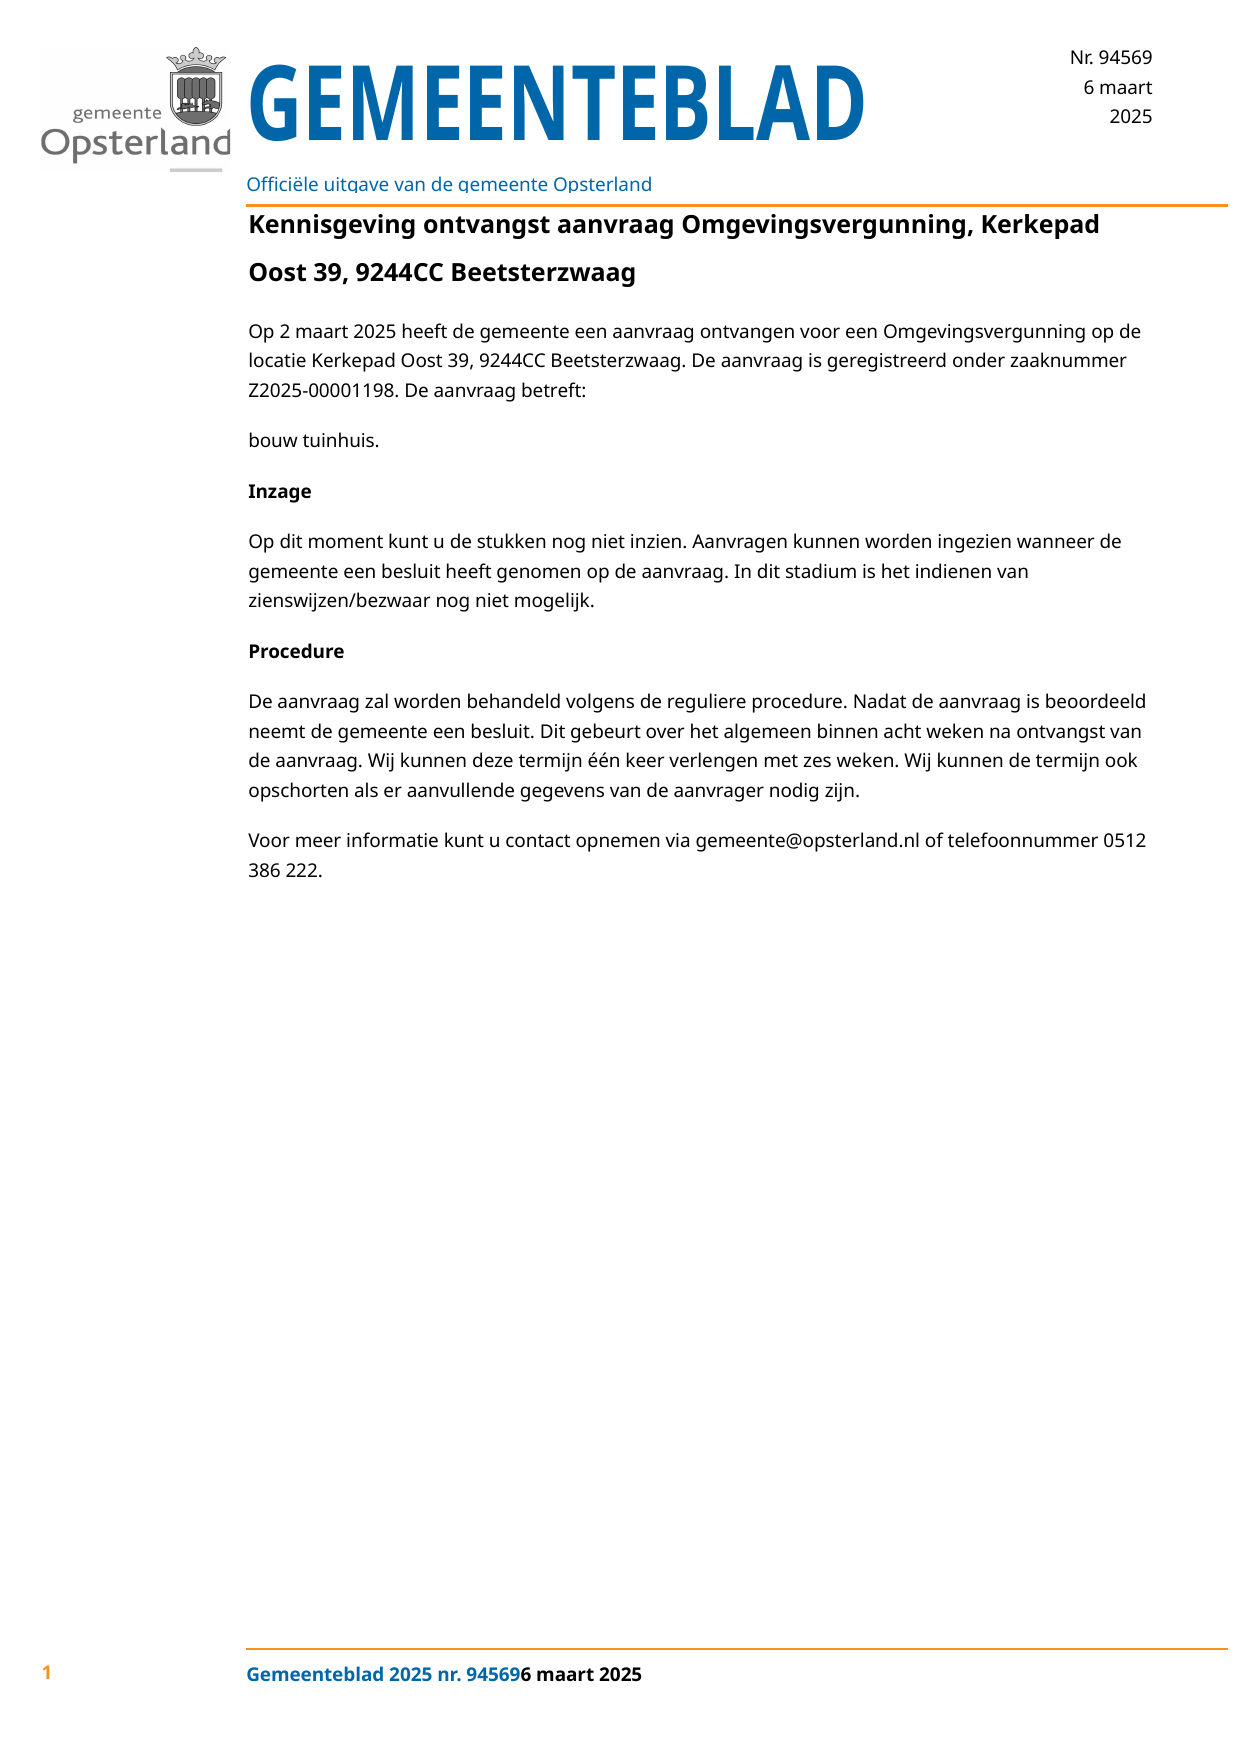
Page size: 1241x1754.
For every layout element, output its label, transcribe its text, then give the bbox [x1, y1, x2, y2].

text Op dit moment kunt u de stukken nog niet inzien. Aanvragen kunnen worden ingezien wanneer de gemeente een besluit heeft genomen op de aanvraag. In dit stadium is het indienen van zienswijzen/bezwaar nog niet mogelijk. [248, 528, 1152, 613]
text Op 2 maart 2025 heeft de gemeente een aanvraag ontvangen voor een Omgevingsvergunning op de locatie Kerkepad Oost 39, 9244CC Beetsterzwaag. De aanvraag is geregistreerd onder zaaknummer Z2025-00001198. De aanvraag betreft: [248, 318, 1152, 403]
picture [41, 47, 231, 172]
text Voor meer informatie kunt u contact opnemen via gemeente@opsterland.nl of telefoonnummer 0512 386 222. [248, 827, 1152, 883]
text Kennisgeving ontvangst aanvraag Omgevingsvergunning, Kerkepad Oost 39, 9244CC Beetsterzwaag [248, 207, 1152, 288]
text Inzage [248, 478, 1152, 504]
text bouw tuinhuis. [248, 427, 1152, 453]
text Procedure [248, 638, 1152, 664]
text De aanvraag zal worden behandeld volgens de reguliere procedure. Nadat de aanvraag is beoordeeld neemt de gemeente een besluit. Dit gebeurt over het algemeen binnen acht weken na ontvangst van de aanvraag. Wij kunnen deze termijn één keer verlengen met zes weken. Wij kunnen de termijn ook opschorten als er aanvullende gegevens van de aanvrager nodig zijn. [248, 688, 1152, 803]
